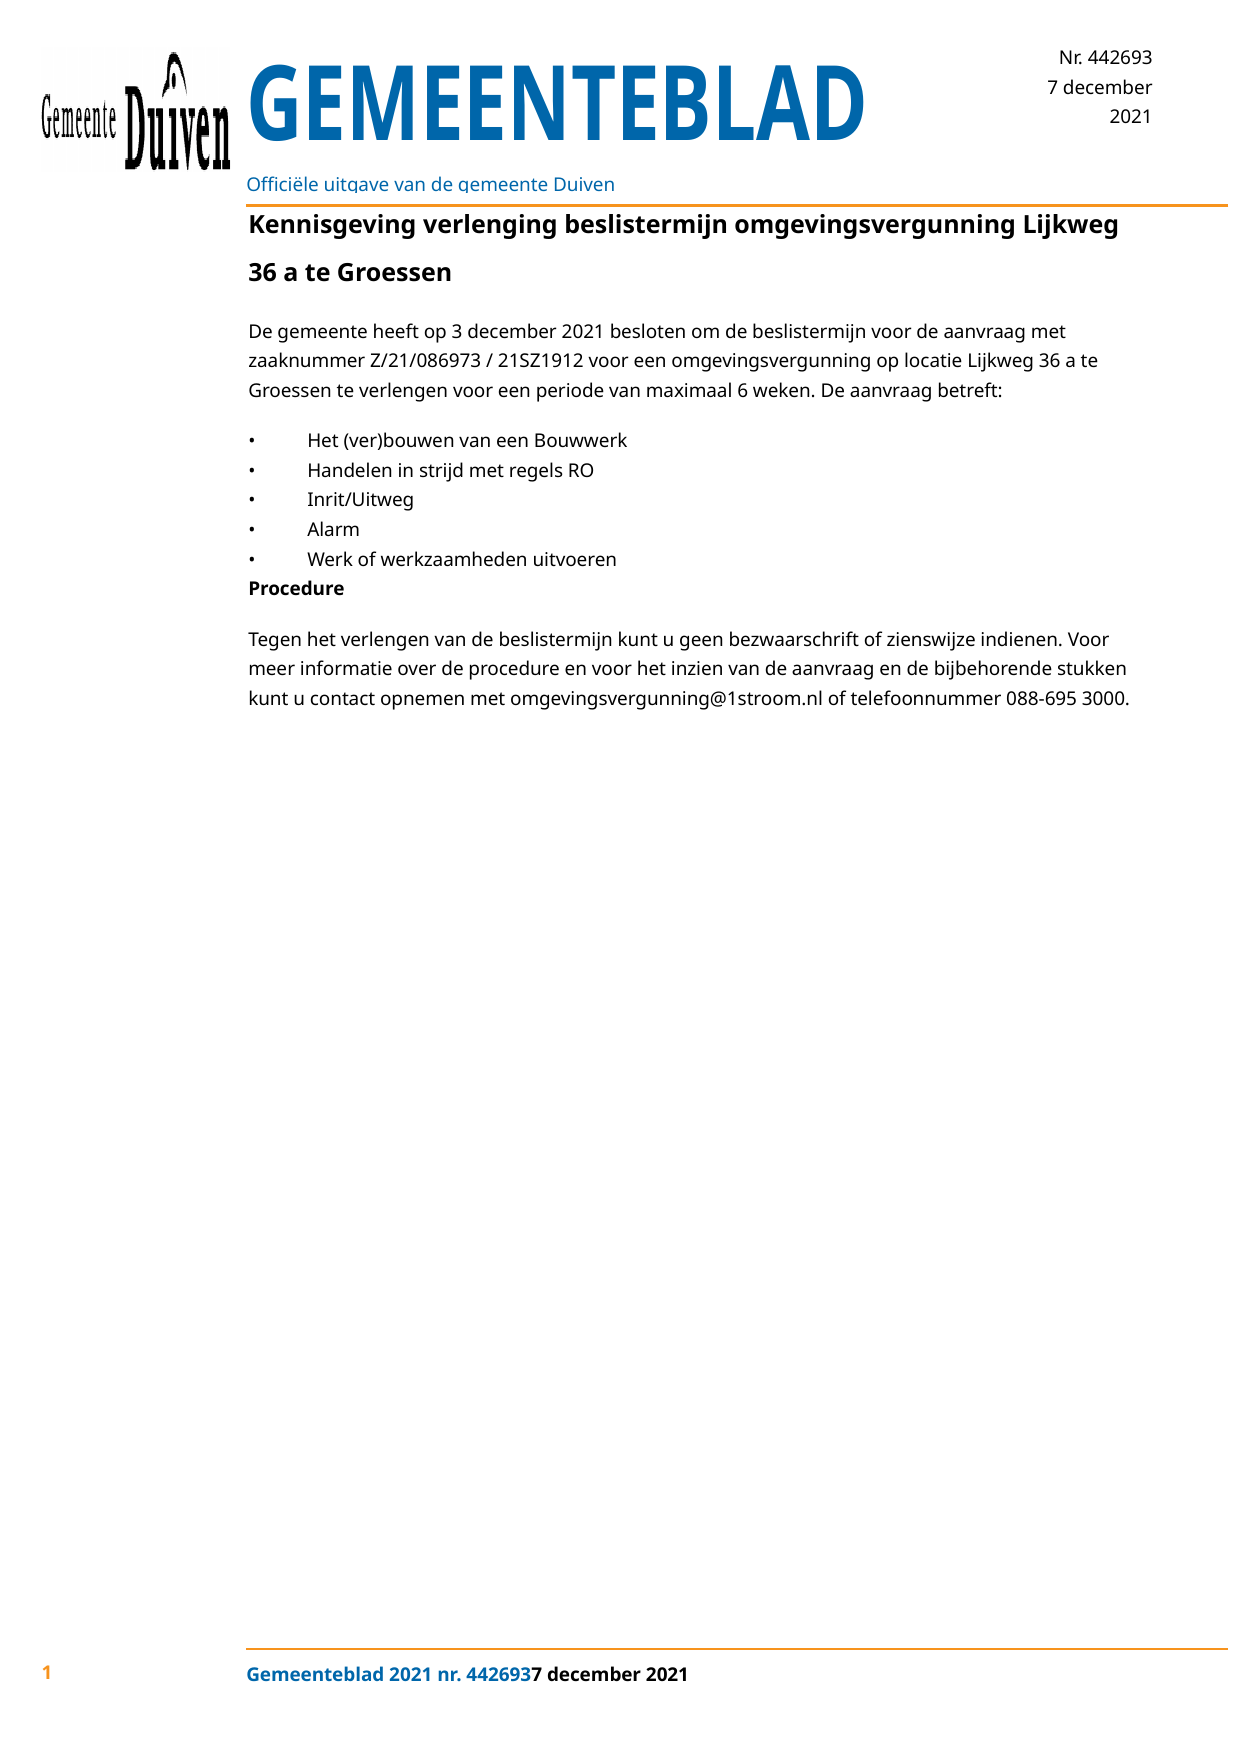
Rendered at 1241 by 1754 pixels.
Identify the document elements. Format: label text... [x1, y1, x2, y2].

list Werk of werkzaamheden uitvoeren [248, 546, 1152, 572]
text Kennisgeving verlenging beslistermijn omgevingsvergunning Lijkweg 36 a te Groessen [248, 207, 1152, 288]
list Alarm [248, 516, 1152, 542]
text De gemeente heeft op 3 december 2021 besloten om de beslistermijn voor de aanvraag met zaaknummer Z/21/086973 / 21SZ1912 voor een omgevingsvergunning op locatie Lijkweg 36 a te Groessen te verlengen voor een periode van maximaal 6 weken. De aanvraag betreft: [248, 318, 1152, 403]
text Procedure [248, 575, 1152, 601]
list Het (ver)bouwen van een Bouwwerk [248, 427, 1152, 453]
text Tegen het verlengen van de beslistermijn kunt u geen bezwaarschrift of zienswijze indienen. Voor meer informatie over de procedure en voor het inzien van de aanvraag en de bijbehorende stukken kunt u contact opnemen met omgevingsvergunning@1stroom.nl of telefoonnummer 088-695 3000. [248, 626, 1152, 711]
list Handelen in strijd met regels RO [248, 457, 1152, 483]
list Inrit/Uitweg [248, 487, 1152, 512]
picture [41, 47, 231, 172]
